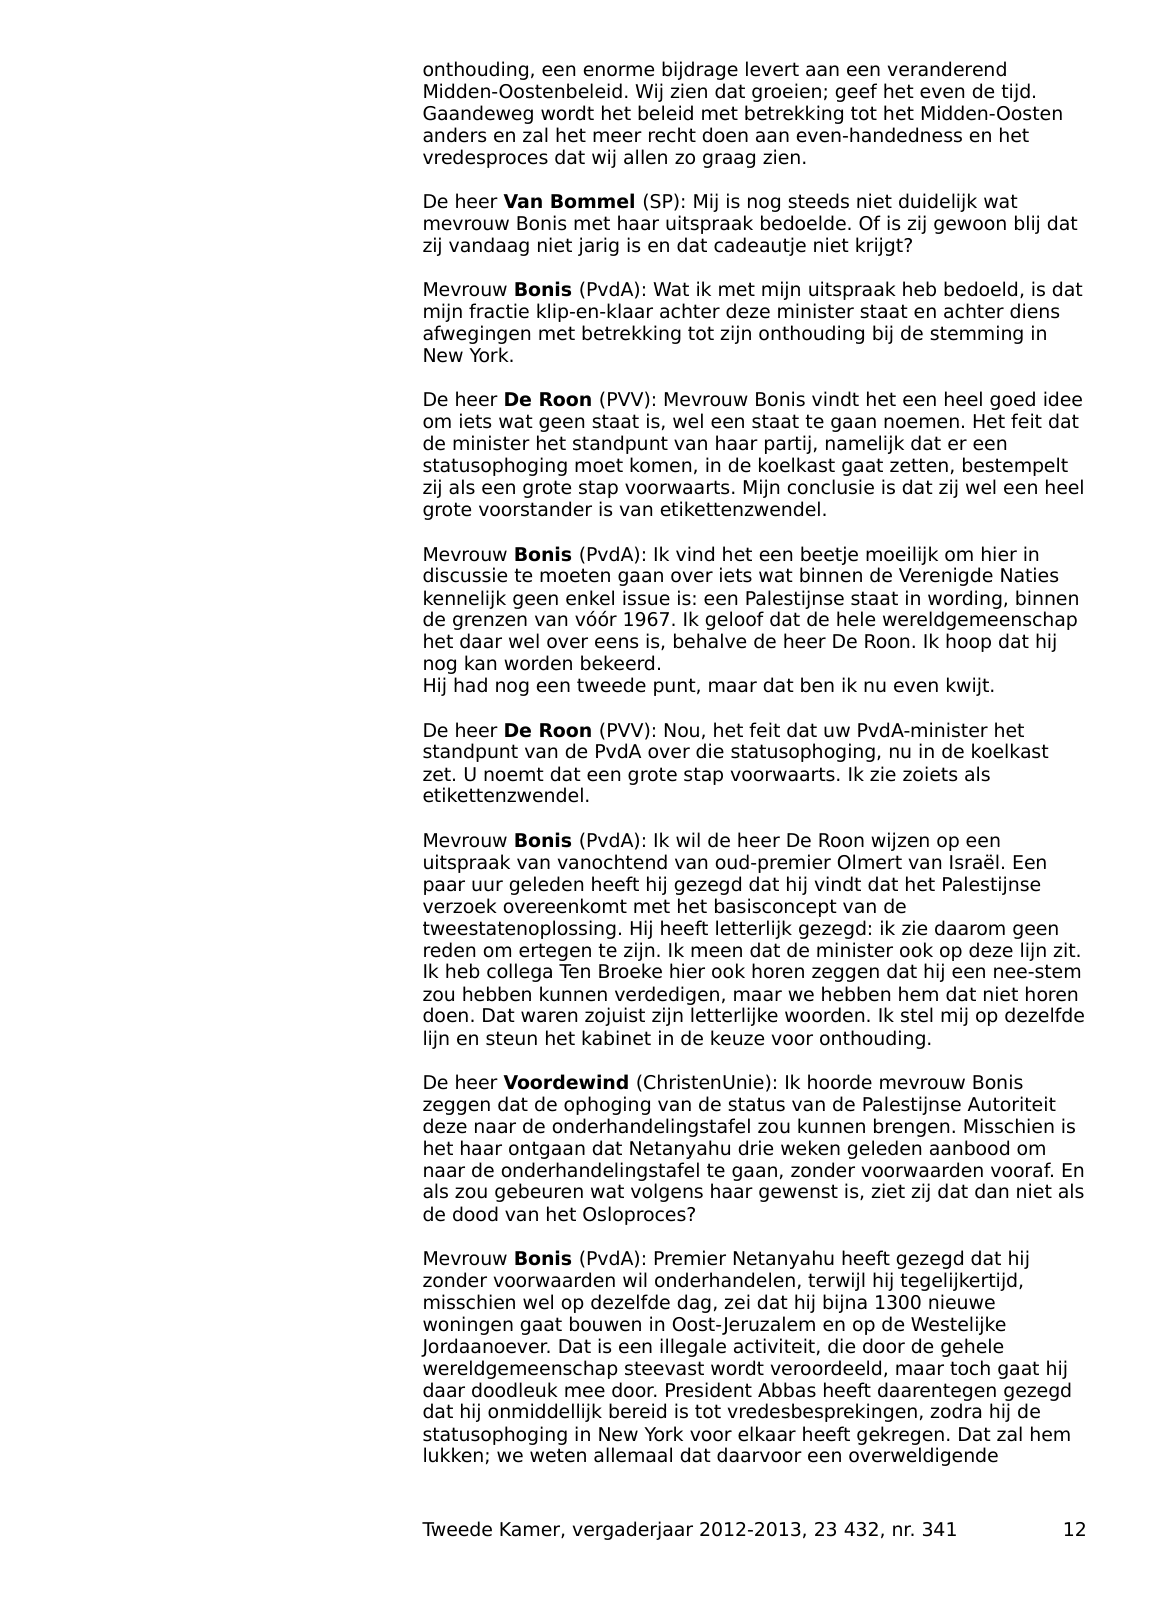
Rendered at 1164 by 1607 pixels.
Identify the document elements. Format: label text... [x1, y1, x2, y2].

text Mevrouw Bonis (PvdA): Ik vind het een beetje moeilijk om hier in discussie te moeten gaan over iets wat binnen de Verenigde Naties kennelijk geen enkel issue is: een Palestijnse staat in wording, binnen de grenzen van vóór 1967. Ik geloof dat de hele wereldgemeenschap het daar wel over eens is, behalve de heer De Roon. Ik hoop dat hij nog kan worden bekeerd. [422, 543, 1087, 675]
text De heer De Roon (PVV): Nou, het feit dat uw PvdA-minister het standpunt van de PvdA over die statusophoging, nu in de koelkast zet. U noemt dat een grote stap voorwaarts. Ik zie zoiets als etikettenzwendel. [422, 719, 1087, 807]
text Mevrouw Bonis (PvdA): Wat ik met mijn uitspraak heb bedoeld, is dat mijn fractie klip-en-klaar achter deze minister staat en achter diens afwegingen met betrekking tot zijn onthouding bij de stemming in New York. [422, 279, 1087, 367]
text De heer De Roon (PVV): Mevrouw Bonis vindt het een heel goed idee om iets wat geen staat is, wel een staat te gaan noemen. Het feit dat de minister het standpunt van haar partij, namelijk dat er een statusophoging moet komen, in de koelkast gaat zetten, bestempelt zij als een grote stap voorwaarts. Mijn conclusie is dat zij wel een heel grote voorstander is van etikettenzwendel. [422, 389, 1087, 521]
text De heer Voordewind (ChristenUnie): Ik hoorde mevrouw Bonis zeggen dat de ophoging van de status van de Palestijnse Autoriteit deze naar de onderhandelingstafel zou kunnen brengen. Misschien is het haar ontgaan dat Netanyahu drie weken geleden aanbood om naar de onderhandelingstafel te gaan, zonder voorwaarden vooraf. En als zou gebeuren wat volgens haar gewenst is, ziet zij dat dan niet als de dood van het Osloproces? [422, 1072, 1087, 1225]
text onthouding, een enorme bijdrage levert aan een veranderend Midden-Oostenbeleid. Wij zien dat groeien; geef het even de tijd. Gaandeweg wordt het beleid met betrekking tot het Midden-Oosten anders en zal het meer recht doen aan even-handedness en het vredesproces dat wij allen zo graag zien. [422, 59, 1087, 169]
text Mevrouw Bonis (PvdA): Ik wil de heer De Roon wijzen op een uitspraak van vanochtend van oud-premier Olmert van Israël. Een paar uur geleden heeft hij gezegd dat hij vindt dat het Palestijnse verzoek overeenkomt met het basisconcept van de tweestatenoplossing. Hij heeft letterlijk gezegd: ik zie daarom geen reden om ertegen te zijn. Ik meen dat de minister ook op deze lijn zit. Ik heb collega Ten Broeke hier ook horen zeggen dat hij een nee-stem zou hebben kunnen verdedigen, maar we hebben hem dat niet horen doen. Dat waren zojuist zijn letterlijke woorden. Ik stel mij op dezelfde lijn en steun het kabinet in de keuze voor onthouding. [422, 829, 1087, 1049]
text Mevrouw Bonis (PvdA): Premier Netanyahu heeft gezegd dat hij zonder voorwaarden wil onderhandelen, terwijl hij tegelijkertijd, misschien wel op dezelfde dag, zei dat hij bijna 1300 nieuwe woningen gaat bouwen in Oost-Jeruzalem en op de Westelijke Jordaanoever. Dat is een illegale activiteit, die door de gehele wereldgemeenschap steevast wordt veroordeeld, maar toch gaat hij daar doodleuk mee door. President Abbas heeft daarentegen gezegd dat hij onmiddellijk bereid is tot vredesbesprekingen, zodra hij de statusophoging in New York voor elkaar heeft gekregen. Dat zal hem lukken; we weten allemaal dat daarvoor een overweldigende [422, 1248, 1087, 1467]
text Hij had nog een tweede punt, maar dat ben ik nu even kwijt. [422, 675, 1087, 697]
text De heer Van Bommel (SP): Mij is nog steeds niet duidelijk wat mevrouw Bonis met haar uitspraak bedoelde. Of is zij gewoon blij dat zij vandaag niet jarig is en dat cadeautje niet krijgt? [422, 191, 1087, 257]
